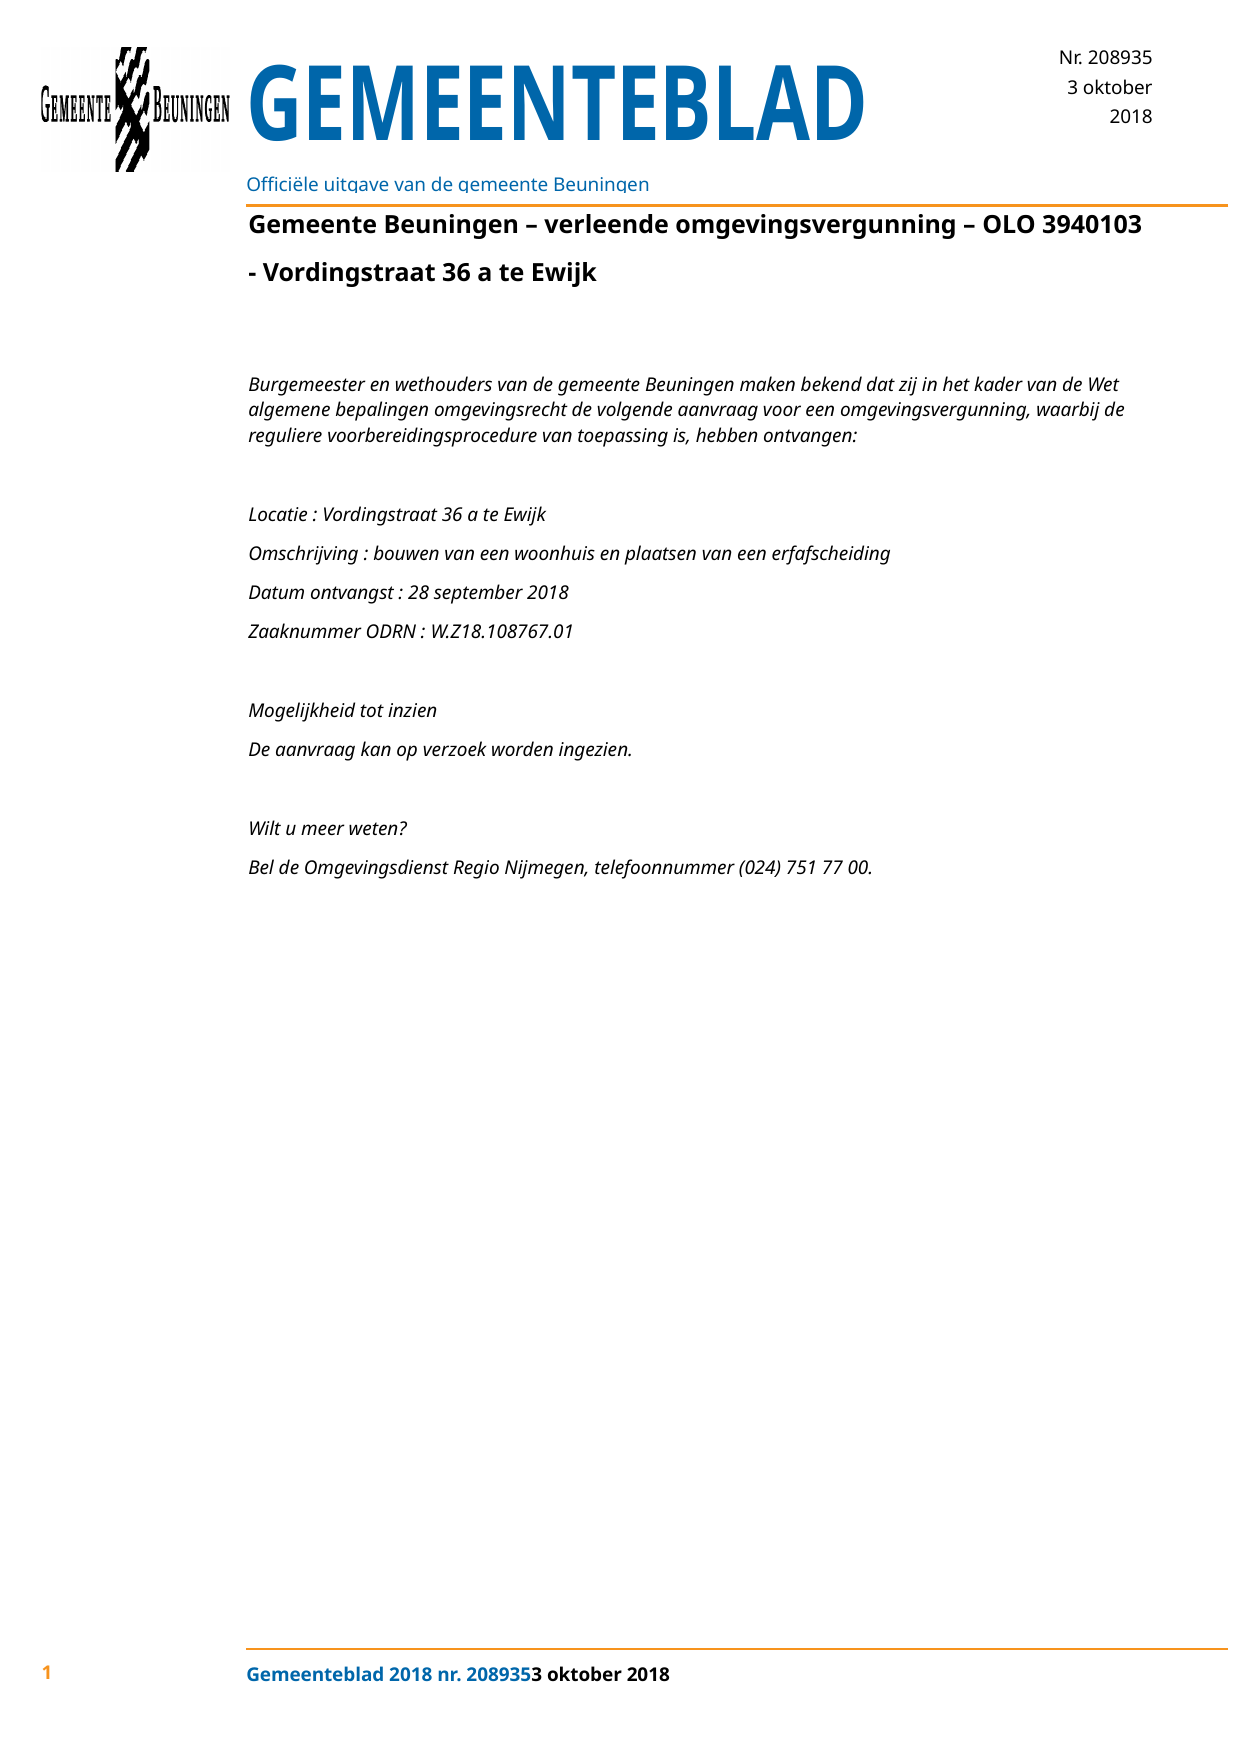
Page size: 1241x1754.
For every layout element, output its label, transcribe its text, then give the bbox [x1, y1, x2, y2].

text Zaaknummer ODRN : W.Z18.108767.01 [248, 618, 1152, 644]
text Burgemeester en wethouders van de gemeente Beuningen maken bekend dat zij in het kader van de Wet algemene bepalingen omgevingsrecht de volgende aanvraag voor een omgevingsvergunning, waarbij de reguliere voorbereidingsprocedure van toepassing is, hebben ontvangen: [248, 371, 1152, 448]
text Gemeente Beuningen – verleende omgevingsvergunning – OLO 3940103 - Vordingstraat 36 a te Ewijk [248, 207, 1152, 288]
picture [41, 47, 231, 172]
text Omschrijving : bouwen van een woonhuis en plaatsen van een erfafscheiding [248, 540, 1152, 566]
text Locatie : Vordingstraat 36 a te Ewijk [248, 501, 1152, 526]
text De aanvraag kan op verzoek worden ingezien. [248, 736, 1152, 762]
text Mogelijkheid tot inzien [248, 697, 1152, 723]
text Wilt u meer weten? [248, 815, 1152, 841]
text Bel de Omgevingsdienst Regio Nijmegen, telefoonnummer (024) 751 77 00. [248, 854, 1152, 880]
text Datum ontvangst : 28 september 2018 [248, 579, 1152, 605]
